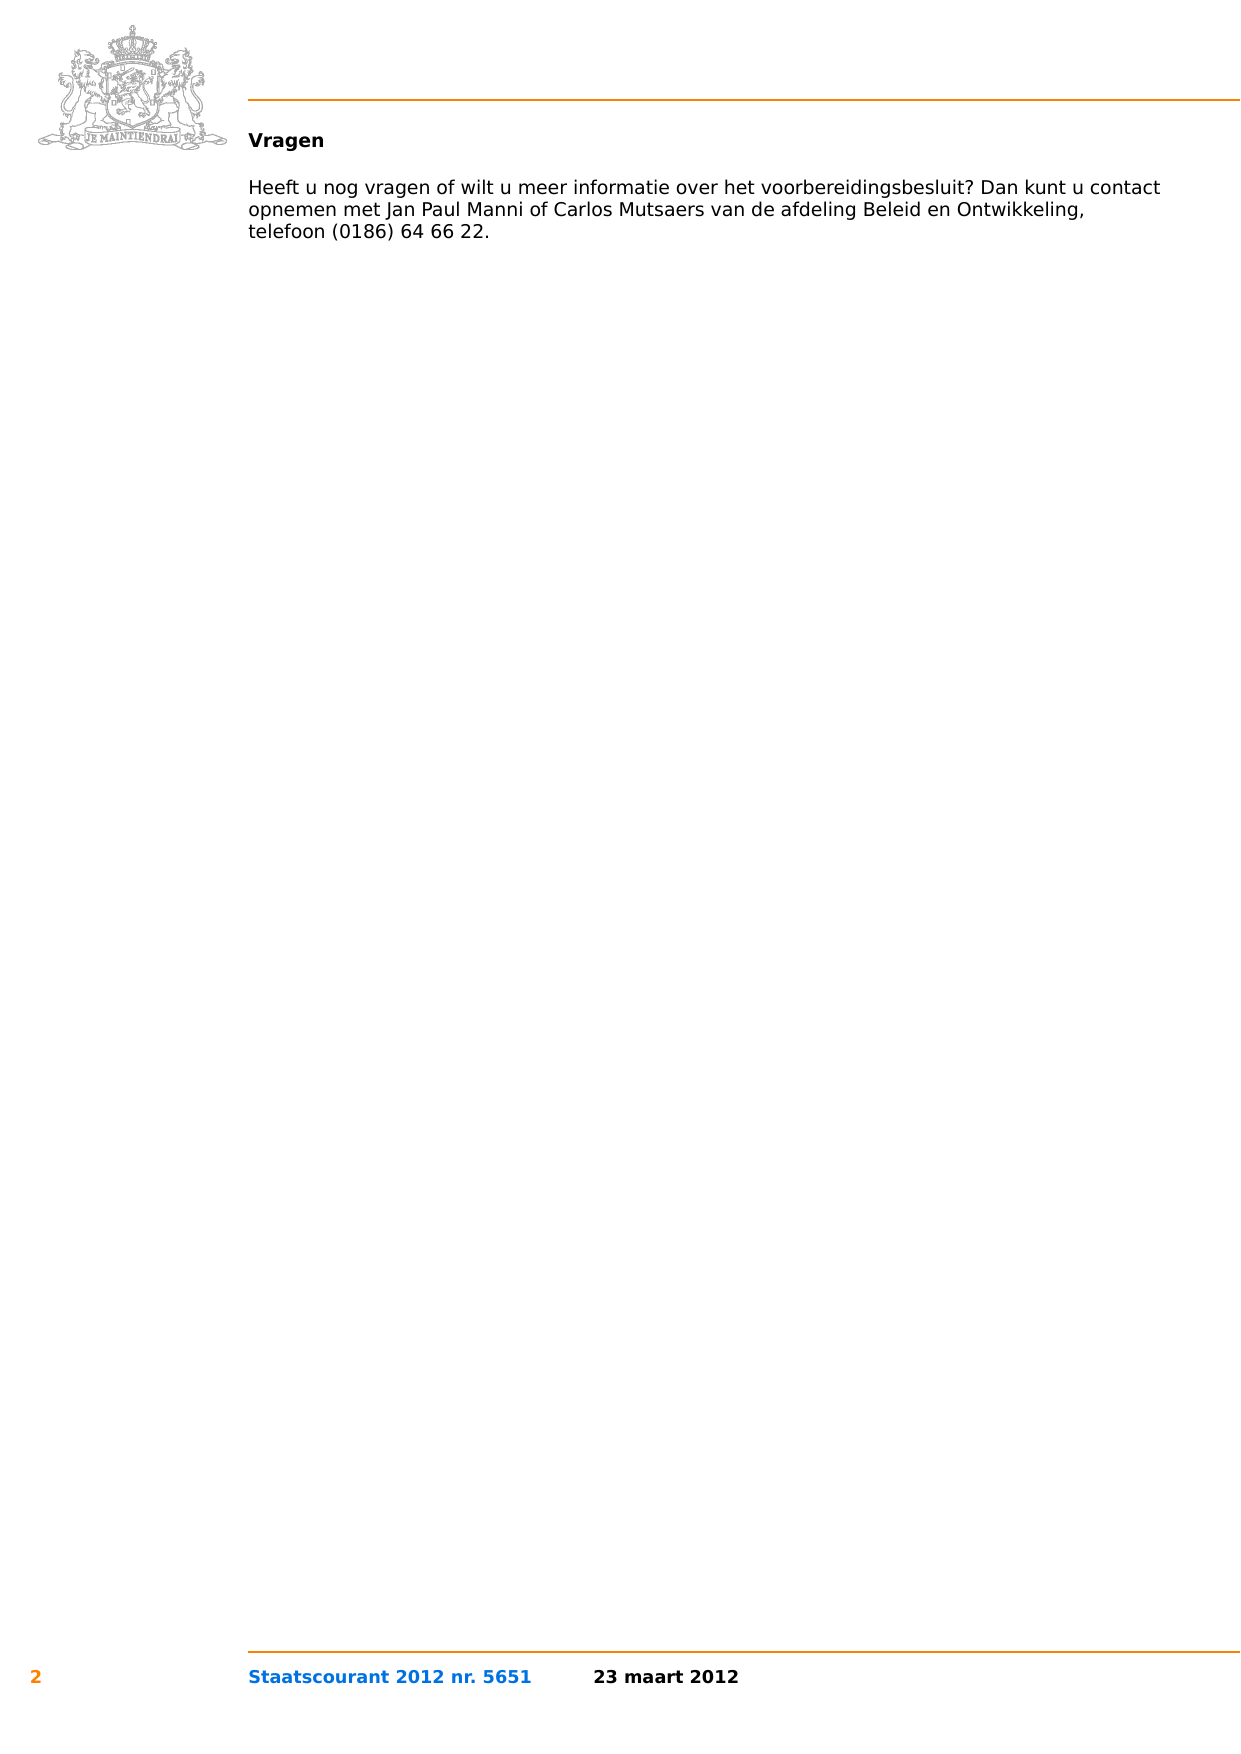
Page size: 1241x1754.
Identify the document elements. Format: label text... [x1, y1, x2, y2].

text Heeft u nog vragen of wilt u meer informatie over het voorbereidingsbesluit? Dan kunt u contact opnemen met Jan Paul Manni of Carlos Mutsaers van de afdeling Beleid en Ontwikkeling, telefoon (0186) 64 66 22. [248, 177, 1163, 243]
picture [38, 25, 227, 150]
subtitle Vragen [248, 130, 1163, 152]
